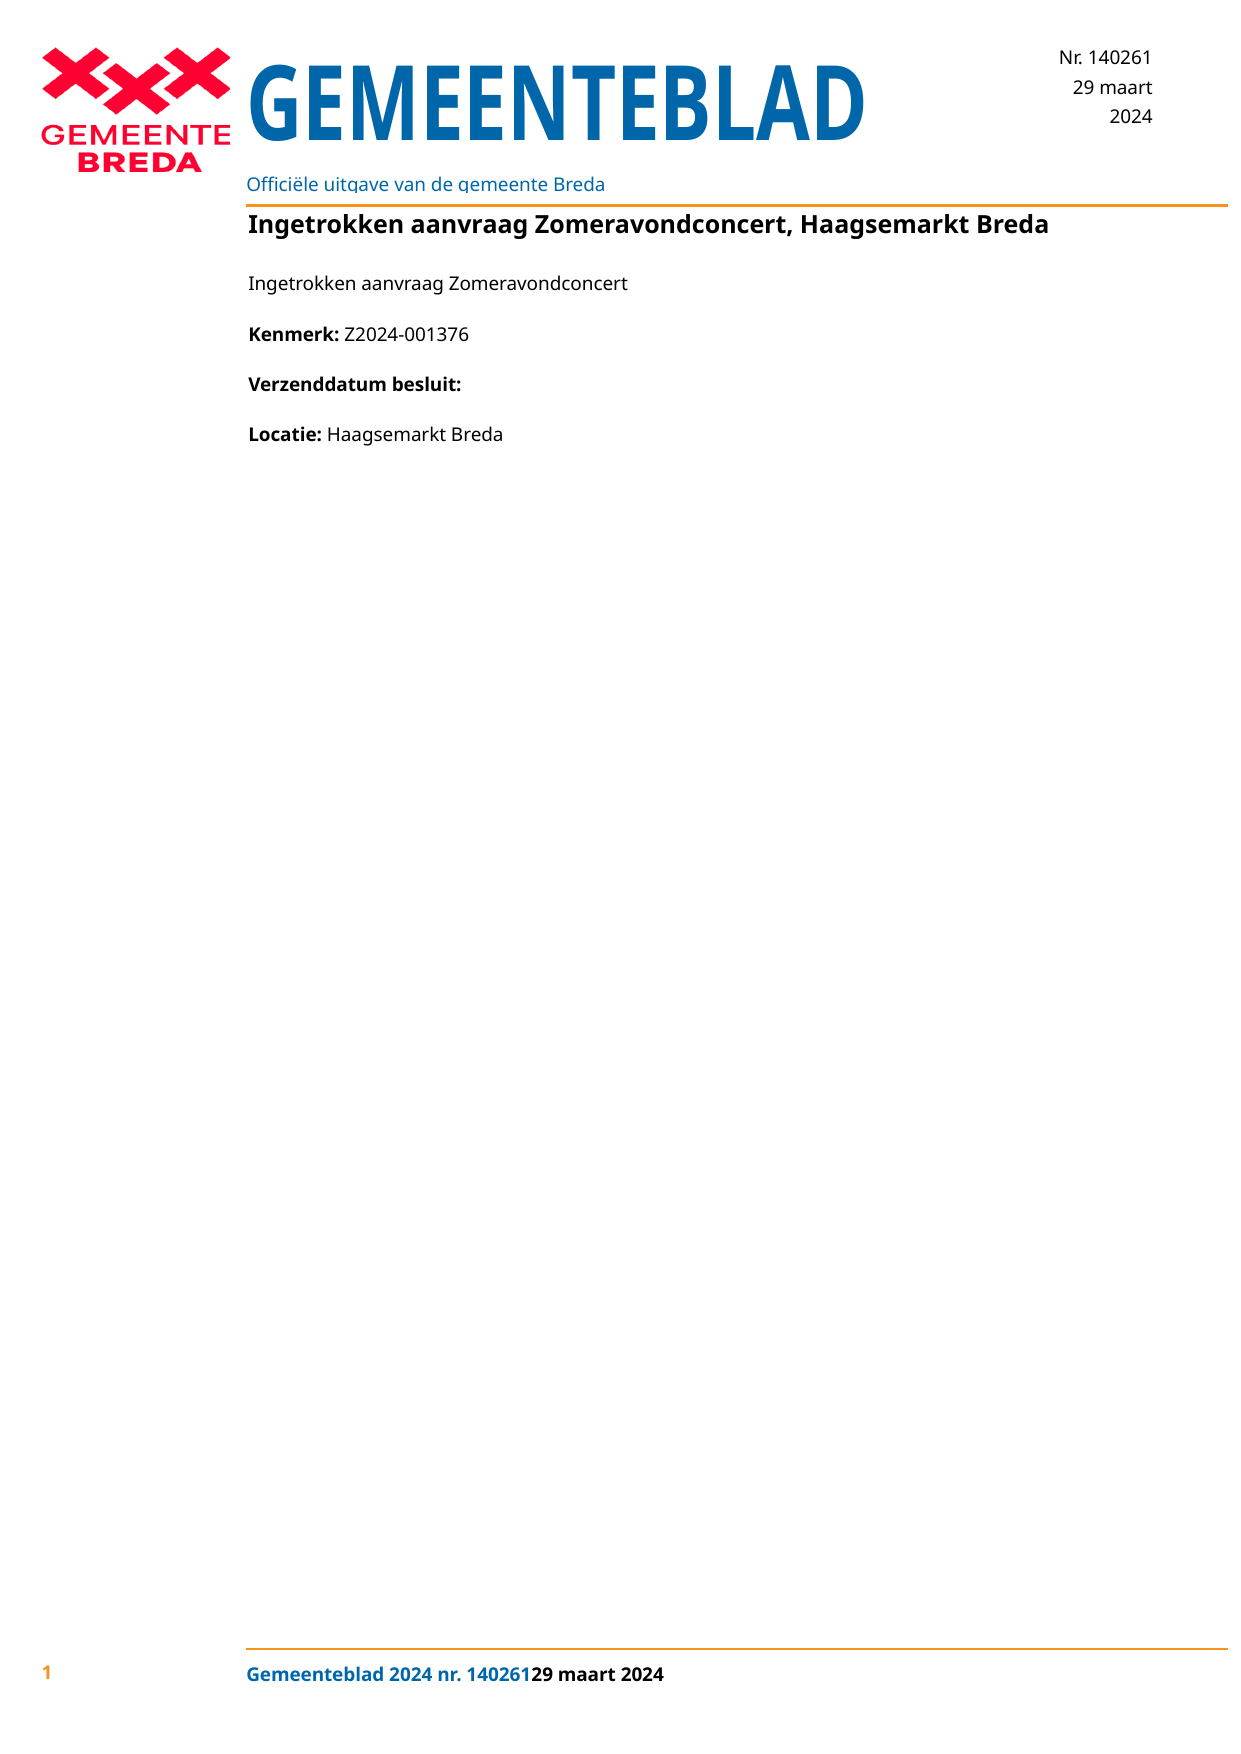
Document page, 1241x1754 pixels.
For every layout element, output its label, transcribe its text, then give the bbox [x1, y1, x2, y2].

text Ingetrokken aanvraag Zomeravondconcert [248, 270, 1152, 296]
text Ingetrokken aanvraag Zomeravondconcert, Haagsemarkt Breda [248, 207, 1152, 241]
text Locatie: Haagsemarkt Breda [248, 422, 1152, 447]
text Kenmerk: Z2024-001376 [248, 321, 1152, 346]
text Verzenddatum besluit: [248, 371, 1152, 397]
picture [41, 47, 231, 172]
